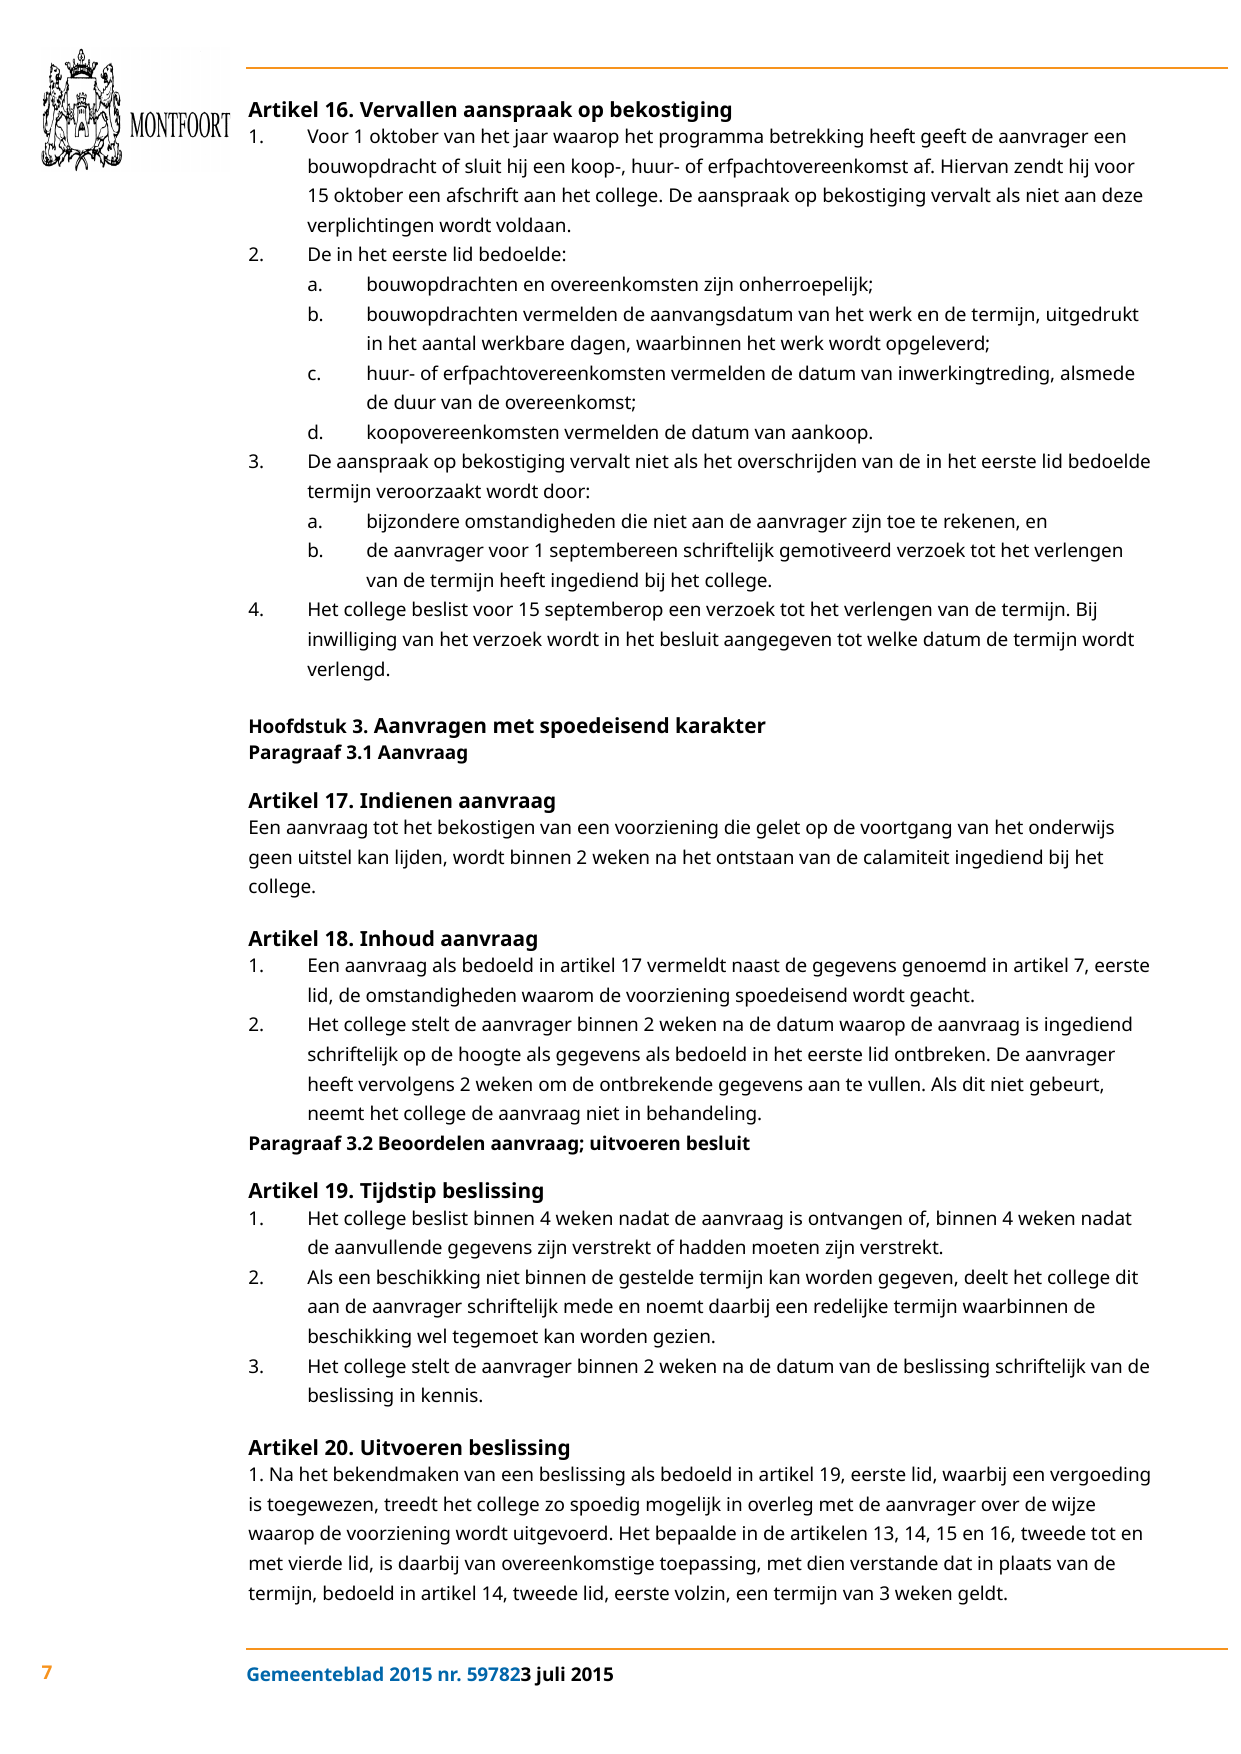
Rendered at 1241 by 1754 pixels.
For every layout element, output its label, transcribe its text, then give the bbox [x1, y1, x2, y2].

text Hoofdstuk 3. Aanvragen met spoedeisend karakter [248, 711, 1152, 739]
picture [41, 47, 231, 172]
text Paragraaf 3.2 Beoordelen aanvraag; uitvoeren besluit [248, 1130, 1152, 1156]
text Een aanvraag tot het bekostigen van een voorziening die gelet op de voortgang van het onderwijs geen uitstel kan lijden, wordt binnen 2 weken na het ontstaan van de calamiteit ingediend bij het college. [248, 814, 1152, 899]
list De in het eerste lid bedoelde: [248, 242, 1152, 267]
list bouwopdrachten en overeenkomsten zijn onherroepelijk; [307, 271, 1152, 297]
text Paragraaf 3.1 Aanvraag [248, 739, 1152, 765]
list Het college stelt de aanvrager binnen 2 weken na de datum van de beslissing schriftelijk van de beslissing in kennis. [248, 1353, 1152, 1408]
list koopovereenkomsten vermelden de datum van aankoop. [307, 419, 1152, 445]
list Het college stelt de aanvrager binnen 2 weken na de datum waarop de aanvraag is ingediend schriftelijk op de hoogte als gegevens als bedoeld in het eerste lid ontbreken. De aanvrager heeft vervolgens 2 weken om de ontbrekende gegevens aan te vullen. Als dit niet gebeurt, neemt het college de aanvraag niet in behandeling. [248, 1012, 1152, 1126]
list de aanvrager voor 1 septembereen schriftelijk gemotiveerd verzoek tot het verlengen van de termijn heeft ingediend bij het college. [307, 537, 1152, 593]
text Artikel 17. Indienen aanvraag [248, 786, 1152, 814]
text 1. Na het bekendmaken van een beslissing als bedoeld in artikel 19, eerste lid, waarbij een vergoeding is toegewezen, treedt het college zo spoedig mogelijk in overleg met de aanvrager over de wijze waarop de voorziening wordt uitgevoerd. Het bepaalde in de artikelen 13, 14, 15 en 16, tweede tot en met vierde lid, is daarbij van overeenkomstige toepassing, met dien verstande dat in plaats van de termijn, bedoeld in artikel 14, tweede lid, eerste volzin, een termijn van 3 weken geldt. [248, 1461, 1152, 1605]
text Artikel 19. Tijdstip beslissing [248, 1177, 1152, 1205]
text Artikel 18. Inhoud aanvraag [248, 924, 1152, 952]
text Artikel 20. Uitvoeren beslissing [248, 1433, 1152, 1461]
list Een aanvraag als bedoeld in artikel 17 vermeldt naast de gegevens genoemd in artikel 7, eerste lid, de omstandigheden waarom de voorziening spoedeisend wordt geacht. [248, 952, 1152, 1008]
list huur- of erfpachtovereenkomsten vermelden de datum van inwerkingtreding, alsmede de duur van de overeenkomst; [307, 360, 1152, 415]
list Als een beschikking niet binnen de gestelde termijn kan worden gegeven, deelt het college dit aan de aanvrager schriftelijk mede en noemt daarbij een redelijke termijn waarbinnen de beschikking wel tegemoet kan worden gezien. [248, 1264, 1152, 1349]
list Het college beslist voor 15 septemberop een verzoek tot het verlengen van de termijn. Bij inwilliging van het verzoek wordt in het besluit aangegeven tot welke datum de termijn wordt verlengd. [248, 597, 1152, 681]
list bijzondere omstandigheden die niet aan de aanvrager zijn toe te rekenen, en [307, 508, 1152, 533]
text Artikel 16. Vervallen aanspraak op bekostiging [248, 95, 1152, 123]
list Het college beslist binnen 4 weken nadat de aanvraag is ontvangen of, binnen 4 weken nadat de aanvullende gegevens zijn verstrekt of hadden moeten zijn verstrekt. [248, 1205, 1152, 1260]
list Voor 1 oktober van het jaar waarop het programma betrekking heeft geeft de aanvrager een bouwopdracht of sluit hij een koop-, huur- of erfpachtovereenkomst af. Hiervan zendt hij voor 15 oktober een afschrift aan het college. De aanspraak op bekostiging vervalt als niet aan deze verplichtingen wordt voldaan. [248, 123, 1152, 238]
list De aanspraak op bekostiging vervalt niet als het overschrijden van de in het eerste lid bedoelde termijn veroorzaakt wordt door: [248, 449, 1152, 504]
list bouwopdrachten vermelden de aanvangsdatum van het werk en de termijn, uitgedrukt in het aantal werkbare dagen, waarbinnen het werk wordt opgeleverd; [307, 301, 1152, 356]
